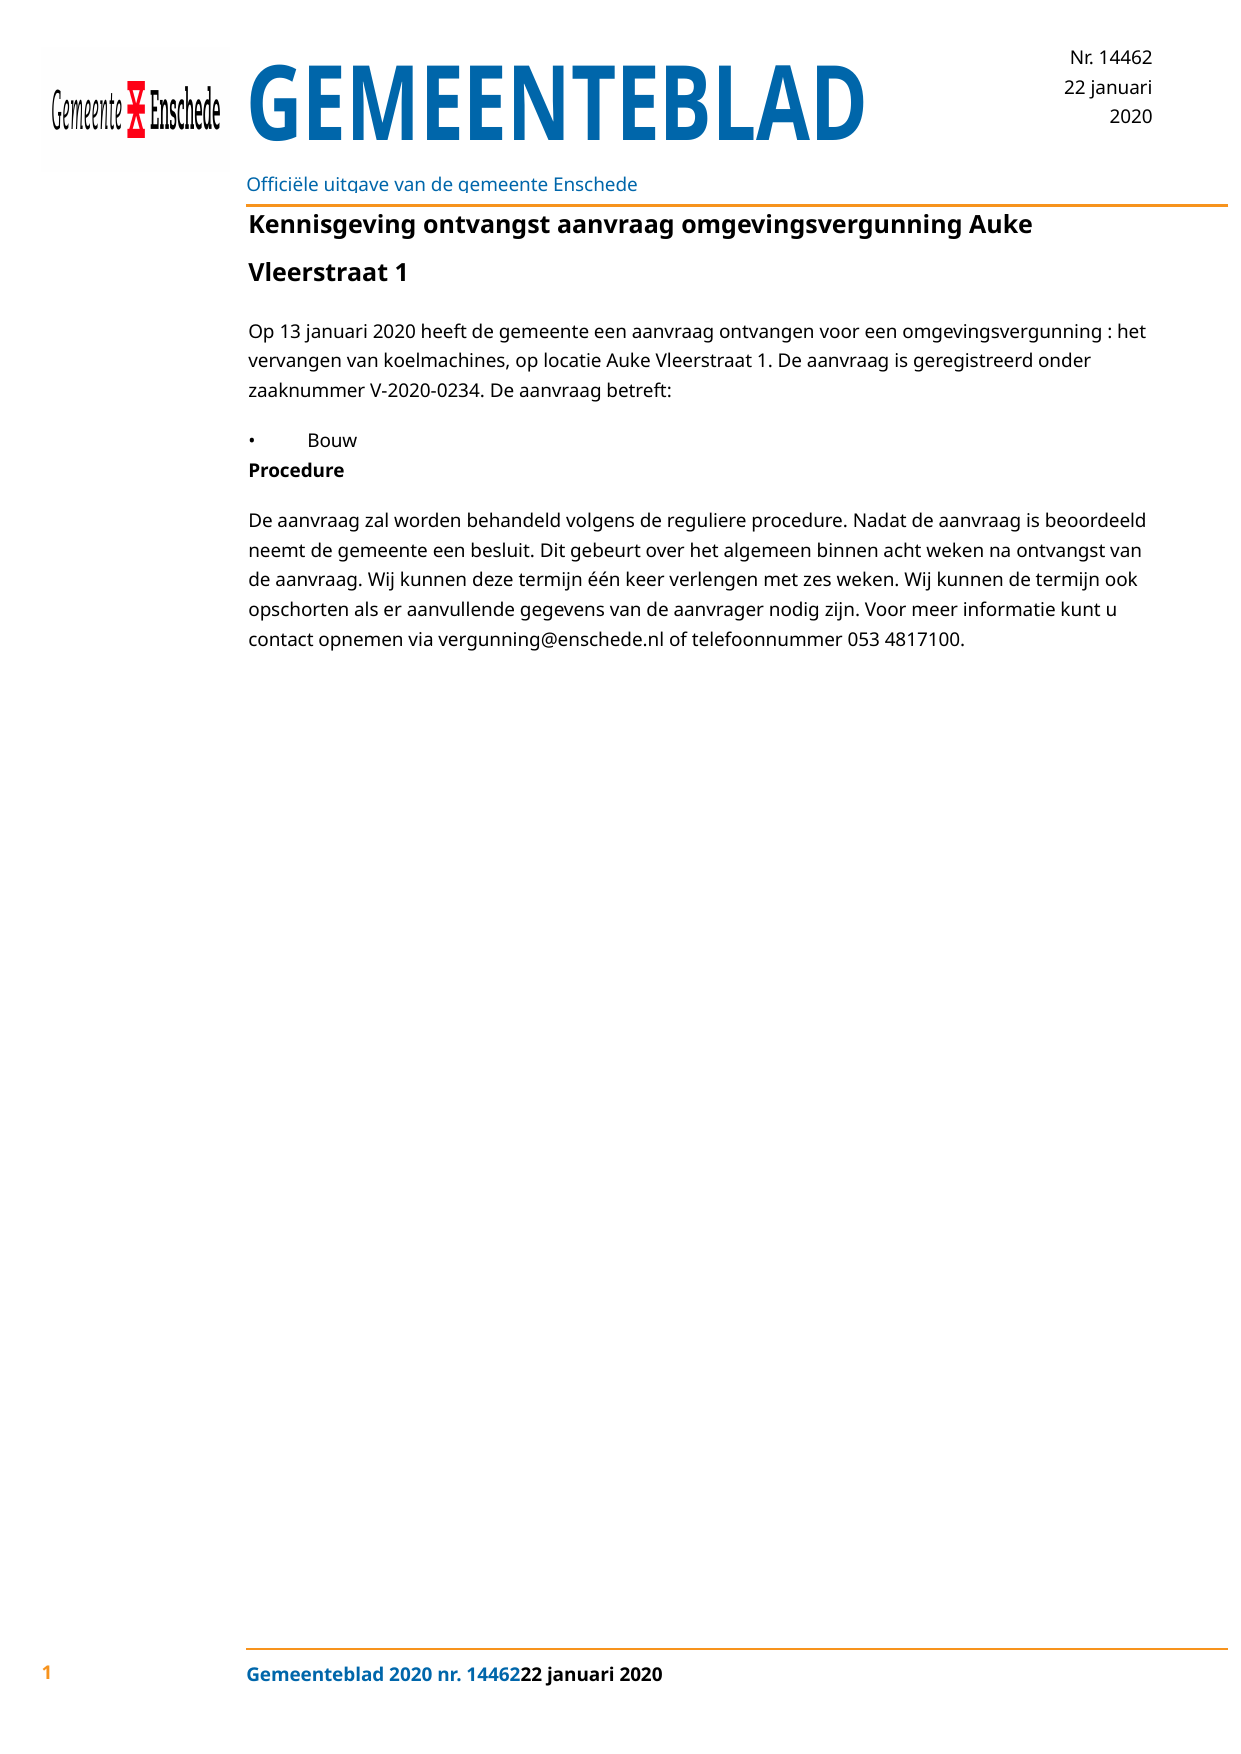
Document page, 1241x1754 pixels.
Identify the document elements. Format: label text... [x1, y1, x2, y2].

list Bouw [248, 427, 1152, 453]
text Procedure [248, 457, 1152, 483]
text Kennisgeving ontvangst aanvraag omgevingsvergunning Auke Vleerstraat 1 [248, 207, 1152, 288]
picture [41, 47, 231, 172]
text De aanvraag zal worden behandeld volgens de reguliere procedure. Nadat de aanvraag is beoordeeld neemt de gemeente een besluit. Dit gebeurt over het algemeen binnen acht weken na ontvangst van de aanvraag. Wij kunnen deze termijn één keer verlengen met zes weken. Wij kunnen de termijn ook opschorten als er aanvullende gegevens van de aanvrager nodig zijn. Voor meer informatie kunt u contact opnemen via vergunning@enschede.nl of telefoonnummer 053 4817100. [248, 507, 1152, 652]
text Op 13 januari 2020 heeft de gemeente een aanvraag ontvangen voor een omgevingsvergunning : het vervangen van koelmachines, op locatie Auke Vleerstraat 1. De aanvraag is geregistreerd onder zaaknummer V-2020-0234. De aanvraag betreft: [248, 318, 1152, 403]
